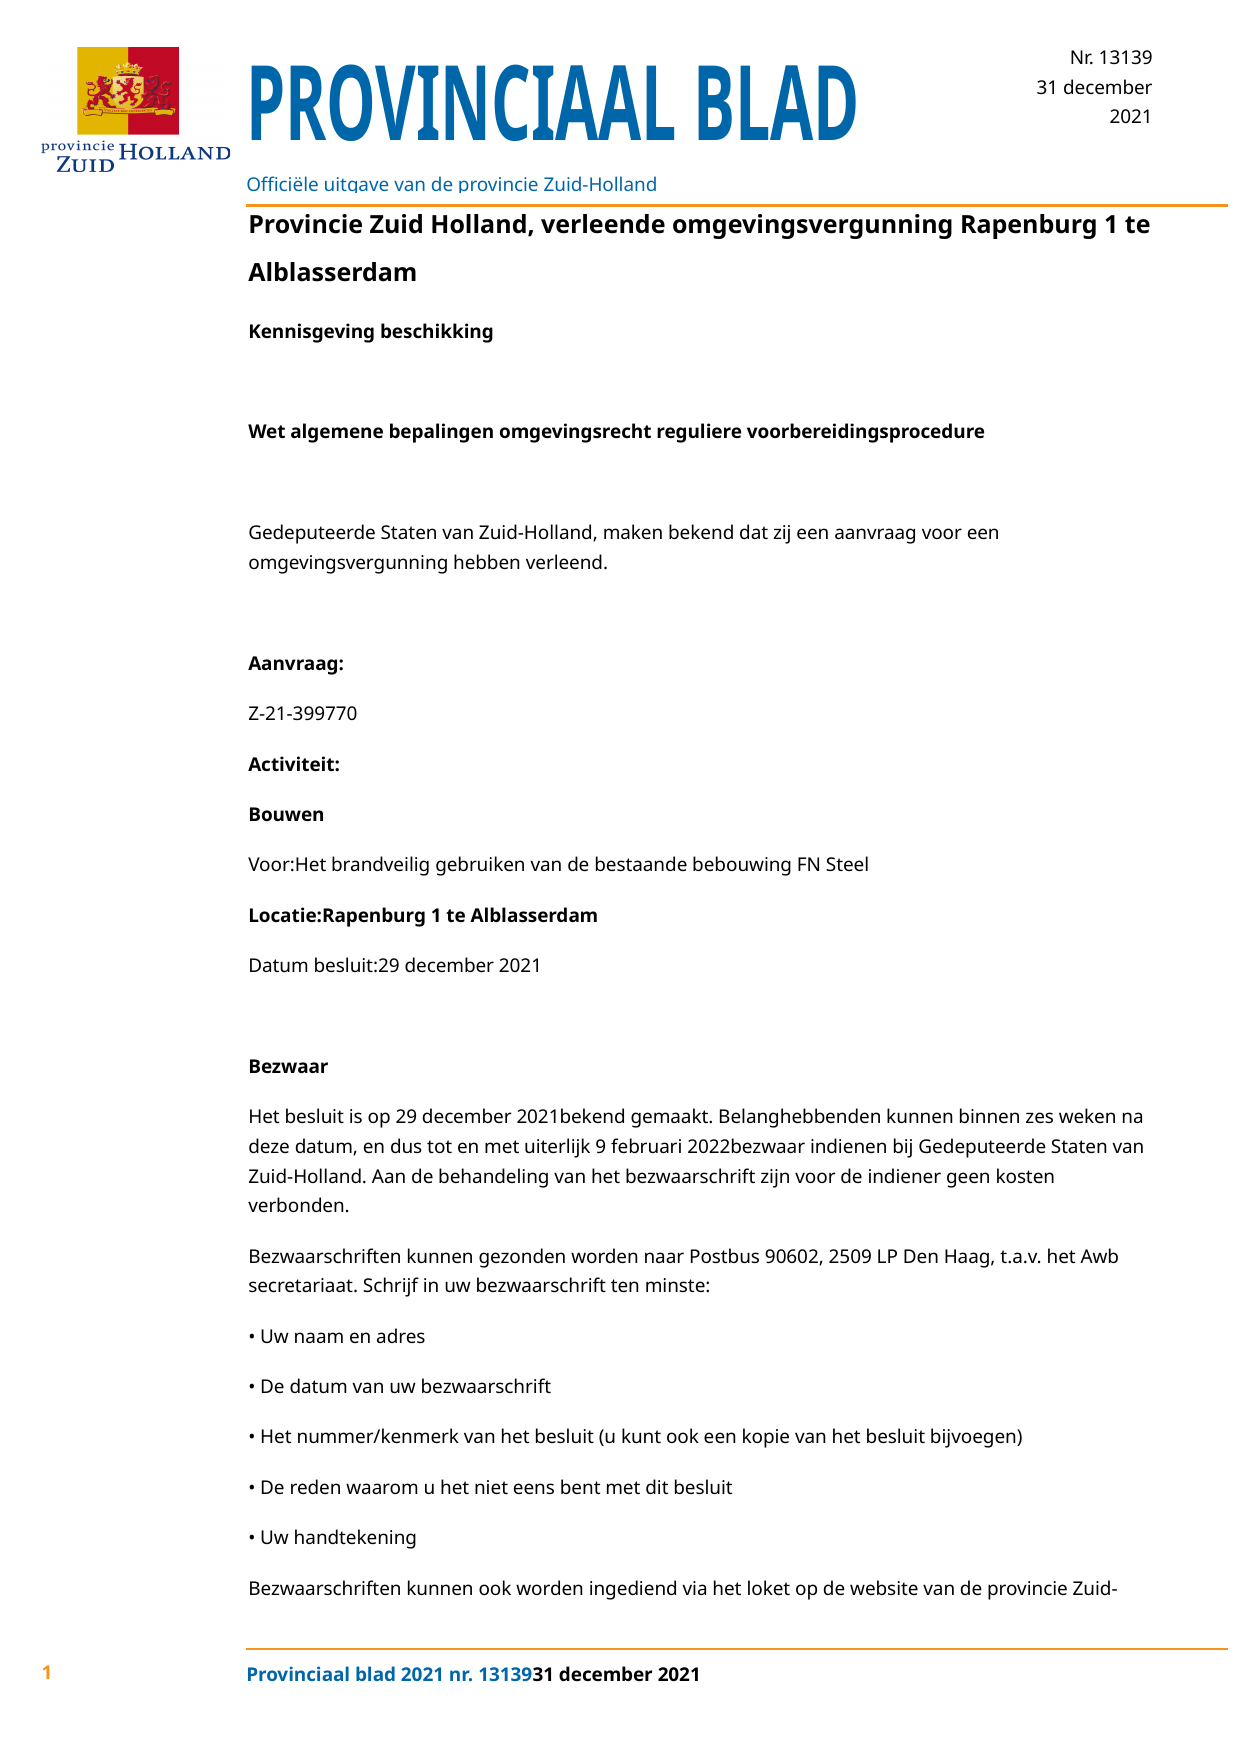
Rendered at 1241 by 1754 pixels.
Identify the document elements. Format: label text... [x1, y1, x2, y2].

text Kennisgeving beschikking [248, 318, 1152, 344]
text Gedeputeerde Staten van Zuid-Holland, maken bekend dat zij een aanvraag voor een omgevingsvergunning hebben verleend. [248, 519, 1152, 575]
text Voor:Het brandveilig gebruiken van de bestaande bebouwing FN Steel [248, 852, 1152, 877]
text Activiteit: [248, 751, 1152, 777]
text Bezwaar [248, 1053, 1152, 1079]
text Bouwen [248, 801, 1152, 827]
text Bezwaarschriften kunnen gezonden worden naar Postbus 90602, 2509 LP Den Haag, t.a.v. het Awb secretariaat. Schrijf in uw bezwaarschrift ten minste: [248, 1243, 1152, 1298]
text • Uw handtekening [248, 1524, 1152, 1550]
text Provincie Zuid Holland, verleende omgevingsvergunning Rapenburg 1 te Alblasserdam [248, 207, 1152, 288]
text Bezwaarschriften kunnen ook worden ingediend via het loket op de website van de provincie Zuid- [248, 1575, 1152, 1601]
text Locatie:Rapenburg 1 te Alblasserdam [248, 902, 1152, 928]
text Aanvraag: [248, 650, 1152, 676]
text • Het nummer/kenmerk van het besluit (u kunt ook een kopie van het besluit bijvoegen) [248, 1424, 1152, 1449]
picture [41, 47, 231, 172]
text Datum besluit:29 december 2021 [248, 952, 1152, 978]
text Z-21-399770 [248, 700, 1152, 726]
text • Uw naam en adres [248, 1323, 1152, 1349]
text Het besluit is op 29 december 2021bekend gemaakt. Belanghebbenden kunnen binnen zes weken na deze datum, en dus tot en met uiterlijk 9 februari 2022bezwaar indienen bij Gedeputeerde Staten van Zuid-Holland. Aan de behandeling van het bezwaarschrift zijn voor de indiener geen kosten verbonden. [248, 1104, 1152, 1218]
text Wet algemene bepalingen omgevingsrecht reguliere voorbereidingsprocedure [248, 419, 1152, 444]
text • De datum van uw bezwaarschrift [248, 1373, 1152, 1399]
text • De reden waarom u het niet eens bent met dit besluit [248, 1474, 1152, 1500]
